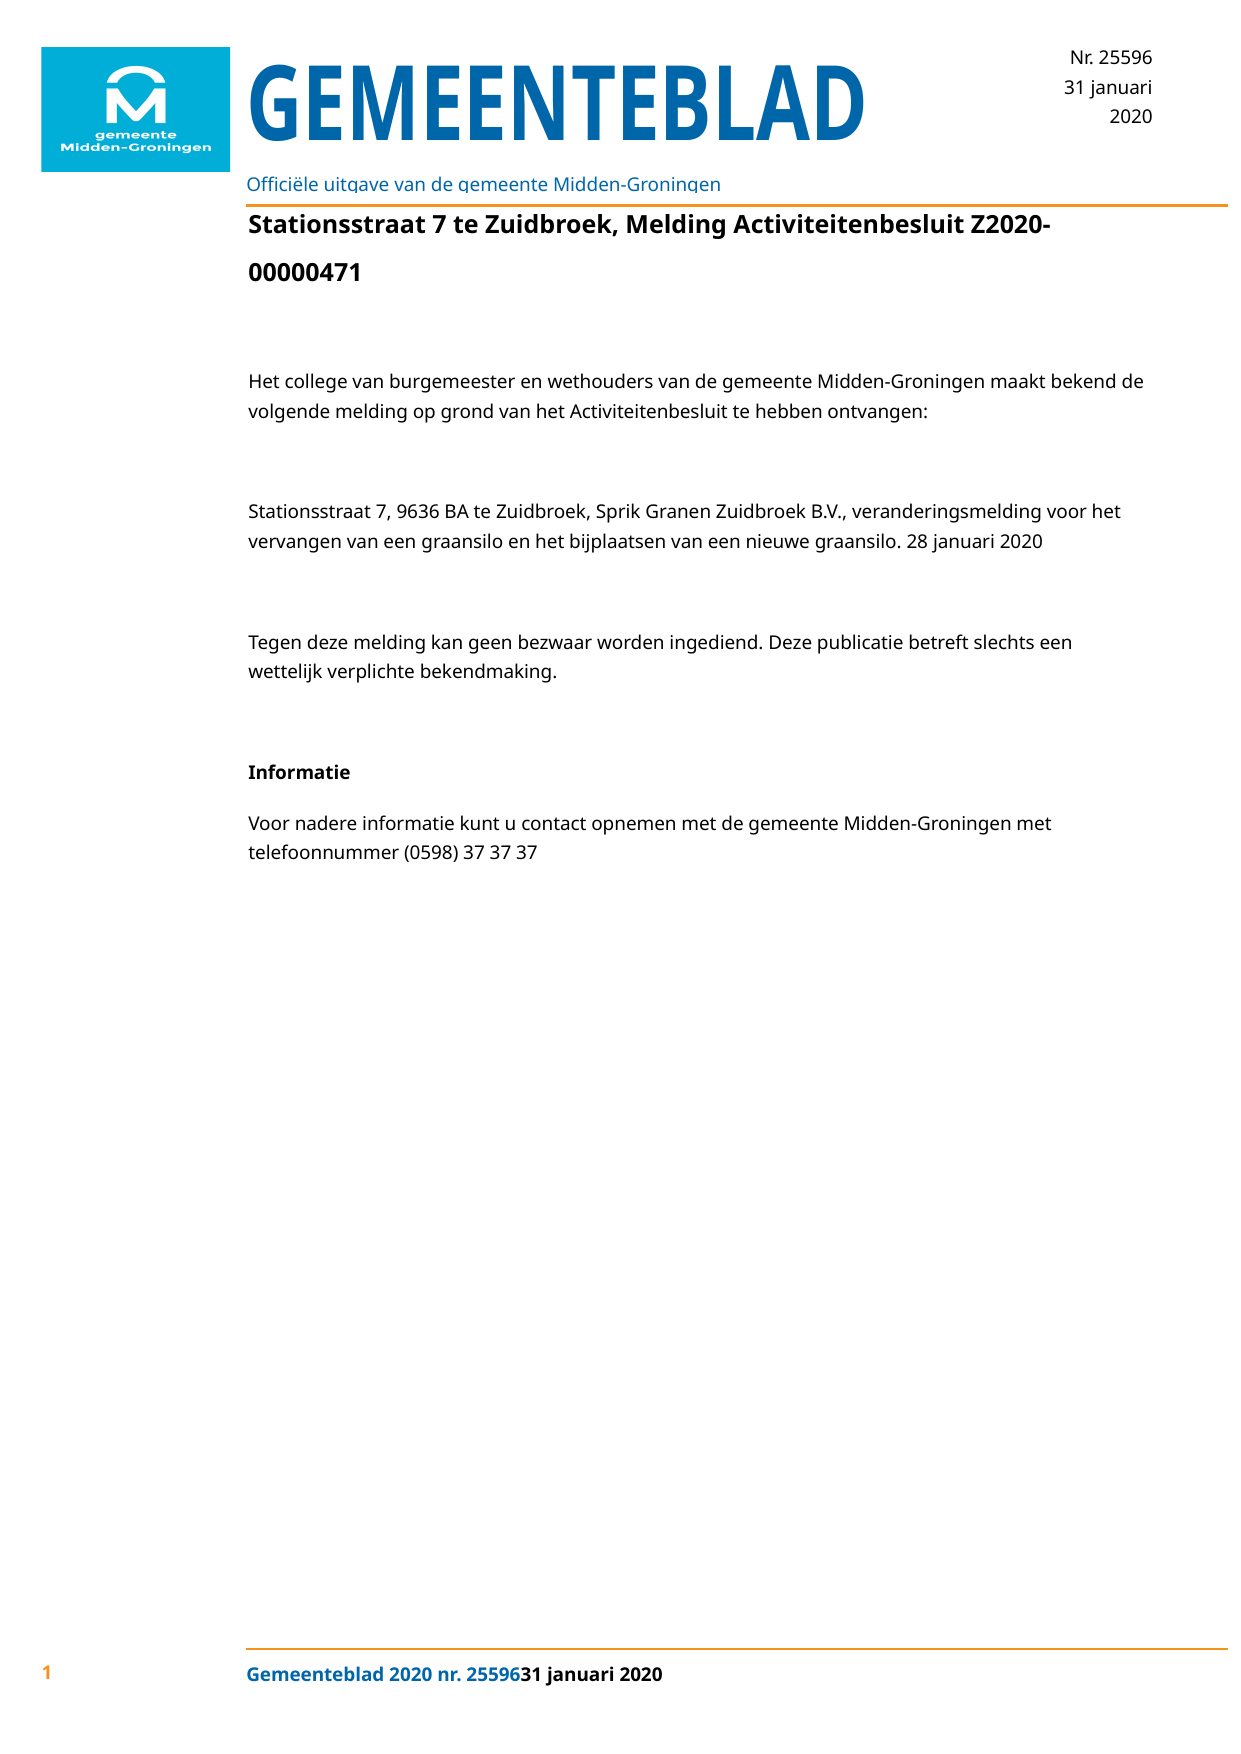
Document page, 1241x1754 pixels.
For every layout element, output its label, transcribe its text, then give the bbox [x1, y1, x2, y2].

text Het college van burgemeester en wethouders van de gemeente Midden-Groningen maakt bekend de volgende melding op grond van het Activiteitenbesluit te hebben ontvangen: [248, 368, 1152, 424]
text Informatie [248, 759, 1152, 785]
picture [108, 66, 164, 82]
picture [184, 146, 190, 153]
text Stationsstraat 7, 9636 BA te Zuidbroek, Sprik Granen Zuidbroek B.V., veranderingsmelding voor het vervangen van een graansilo en het bijplaatsen van een nieuwe graansilo. 28 januari 2020 [248, 499, 1152, 554]
text Stationsstraat 7 te Zuidbroek, Melding Activiteitenbesluit Z2020-00000471 [248, 207, 1152, 288]
text Tegen deze melding kan geen bezwaar worden ingediend. Deze publicatie betreft slechts een wettelijk verplichte bekendmaking. [248, 629, 1152, 684]
text Voor nadere informatie kunt u contact opnemen met de gemeente Midden-Groningen met telefoonnummer (0598) 37 37 37 [248, 810, 1152, 865]
picture [107, 89, 165, 122]
